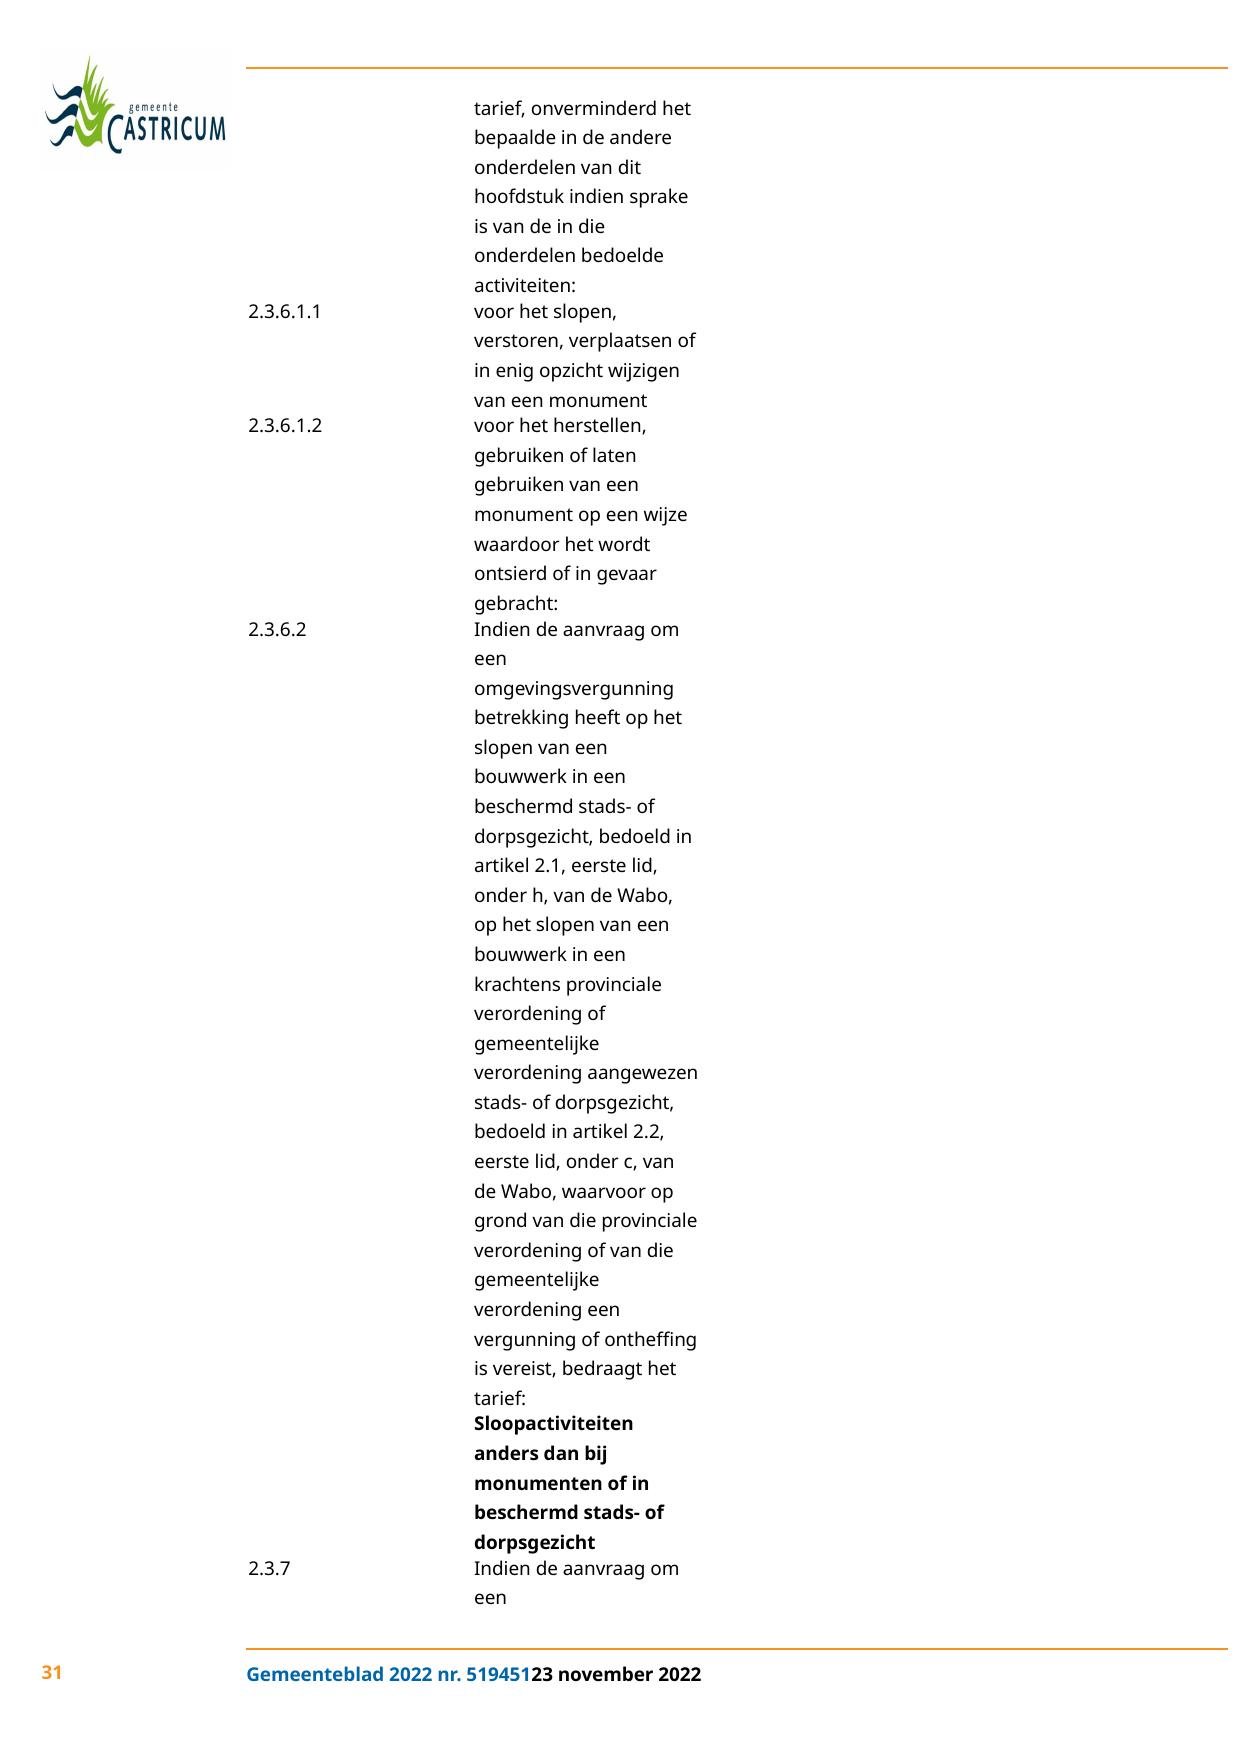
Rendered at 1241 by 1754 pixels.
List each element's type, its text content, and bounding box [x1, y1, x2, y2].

table_cell [700, 1411, 926, 1555]
table_cell [926, 413, 1152, 616]
table_cell 2.3.6.2 [248, 616, 474, 1411]
table_cell [926, 616, 1152, 1411]
table_cell [700, 298, 926, 412]
table_cell 2.3.6.1.1 [248, 298, 474, 412]
table_cell [926, 1411, 1152, 1555]
table_cell Indien de aanvraag om een [474, 1555, 700, 1610]
table_cell [700, 1555, 926, 1610]
table_cell [700, 95, 926, 298]
table_cell voor het slopen, verstoren, verplaatsen of in enig opzicht wijzigen van een monument [474, 298, 700, 412]
picture [41, 47, 231, 172]
table_cell Sloopactiviteiten anders dan bij monumenten of in beschermd stads- of dorpsgezicht [474, 1411, 700, 1555]
table_cell 2.3.6.1.2 [248, 413, 474, 616]
table_cell [926, 95, 1152, 298]
table_cell [926, 1555, 1152, 1610]
table_cell [248, 1411, 474, 1555]
table_cell [248, 95, 474, 298]
table_cell [700, 413, 926, 616]
table_cell [700, 616, 926, 1411]
table_cell 2.3.7 [248, 1555, 474, 1610]
table_cell Indien de aanvraag om een omgevingsvergunning betrekking heeft op het slopen van een bouwwerk in een beschermd stads- of dorpsgezicht, bedoeld in artikel 2.1, eerste lid, onder h, van de Wabo, op het slopen van een bouwwerk in een krachtens provinciale verordening of gemeentelijke verordening aangewezen stads- of dorpsgezicht, bedoeld in artikel 2.2, eerste lid, onder c, van de Wabo, waarvoor op grond van die provinciale verordening of van die gemeentelijke verordening een vergunning of ontheffing is vereist, bedraagt het tarief: [474, 616, 700, 1411]
table_cell [926, 298, 1152, 412]
table_cell voor het herstellen, gebruiken of laten gebruiken van een monument op een wijze waardoor het wordt ontsierd of in gevaar gebracht: [474, 413, 700, 616]
table_cell tarief, onverminderd het bepaalde in de andere onderdelen van dit hoofdstuk indien sprake is van de in die onderdelen bedoelde activiteiten: [474, 95, 700, 298]
